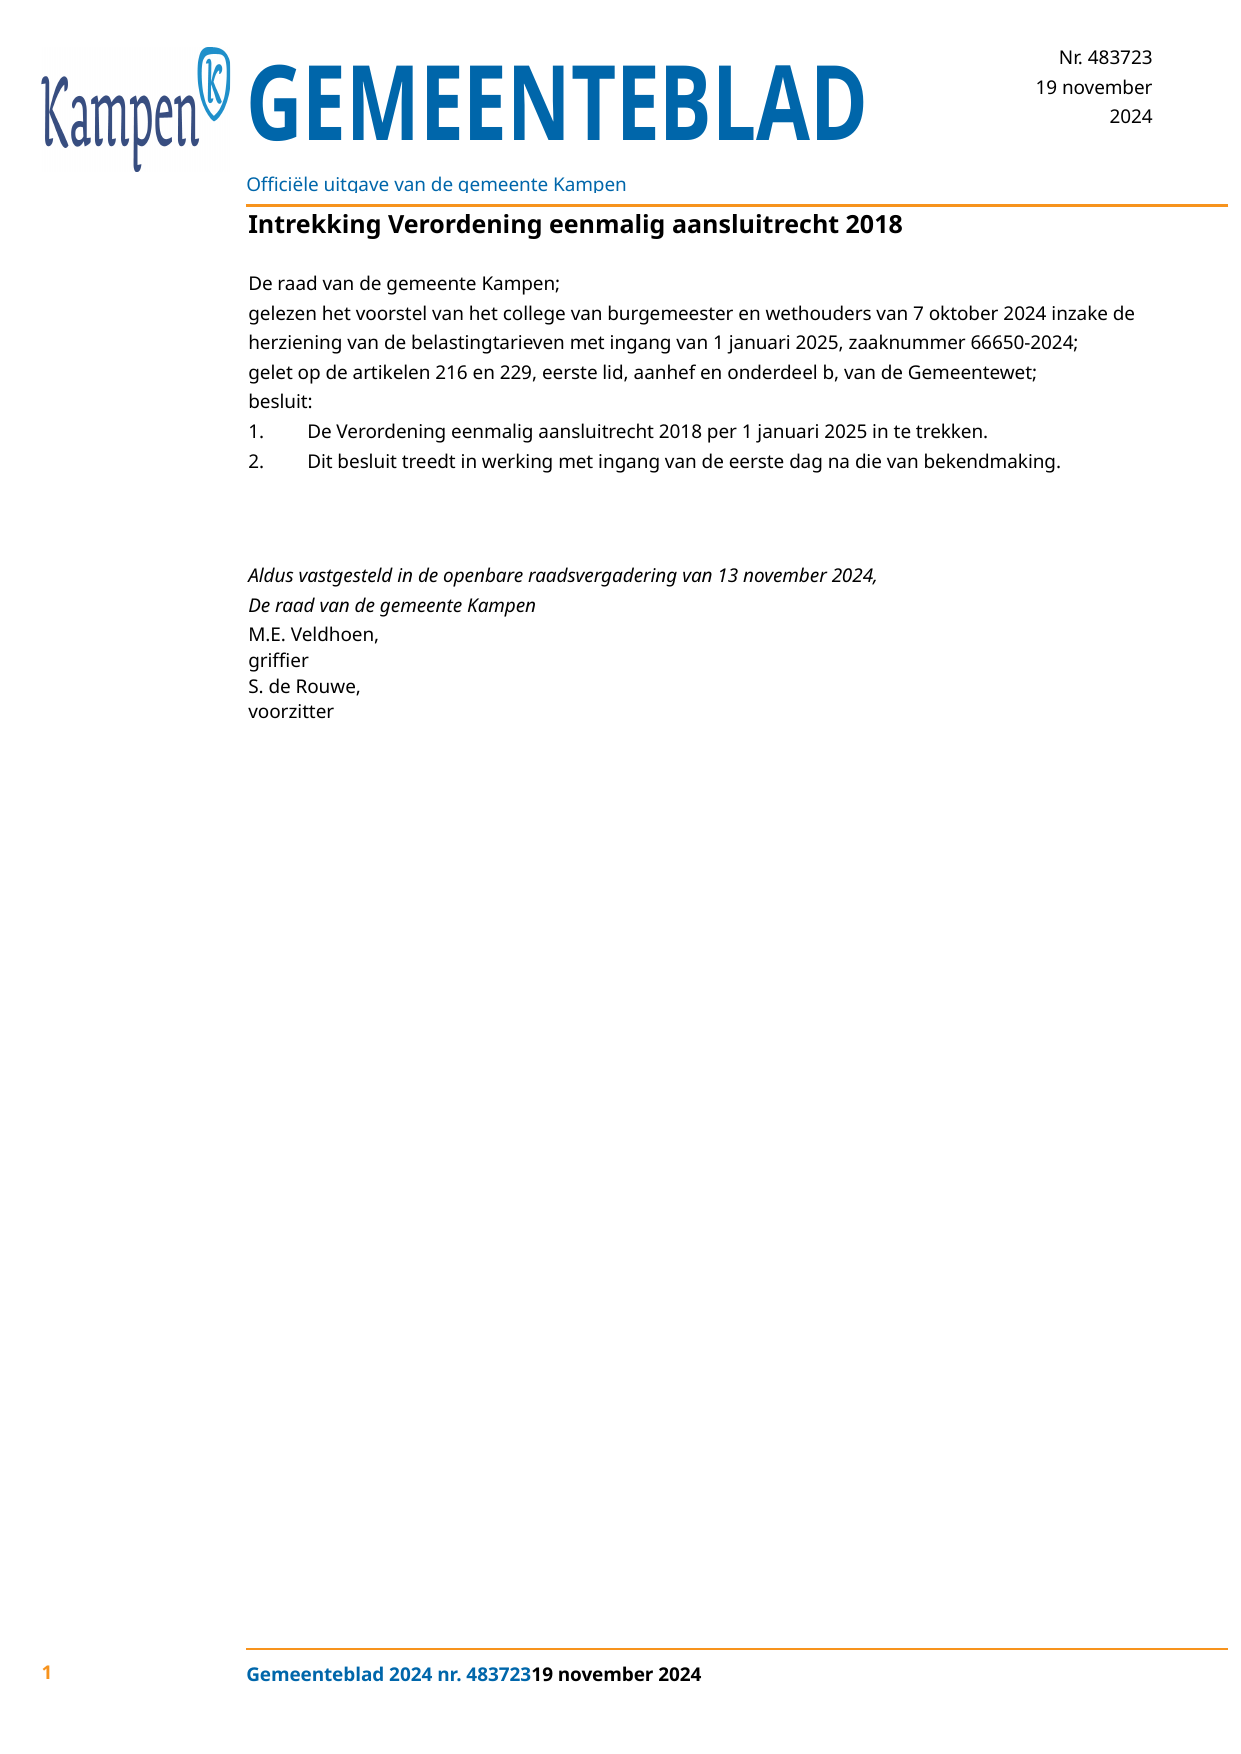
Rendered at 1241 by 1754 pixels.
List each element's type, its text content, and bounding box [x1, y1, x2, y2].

text gelet op de artikelen 216 en 229, eerste lid, aanhef en onderdeel b, van de Gemeentewet; [248, 359, 1152, 385]
text De raad van de gemeente Kampen [248, 592, 1152, 618]
text De raad van de gemeente Kampen; [248, 270, 1152, 296]
text gelezen het voorstel van het college van burgemeester en wethouders van 7 oktober 2024 inzake de herziening van de belastingtarieven met ingang van 1 januari 2025, zaaknummer 66650-2024; [248, 300, 1152, 355]
text griffier [248, 647, 1152, 673]
text Aldus vastgesteld in de openbare raadsvergadering van 13 november 2024, [248, 562, 1152, 588]
text voorzitter [248, 699, 1152, 724]
list Dit besluit treedt in werking met ingang van de eerste dag na die van bekendmaking. [248, 448, 1152, 473]
text M.E. Veldhoen, [248, 621, 1152, 647]
list De Verordening eenmalig aansluitrecht 2018 per 1 januari 2025 in te trekken. [248, 418, 1152, 444]
text besluit: [248, 389, 1152, 414]
text S. de Rouwe, [248, 673, 1152, 699]
text Intrekking Verordening eenmalig aansluitrecht 2018 [248, 207, 1152, 241]
picture [41, 47, 231, 172]
